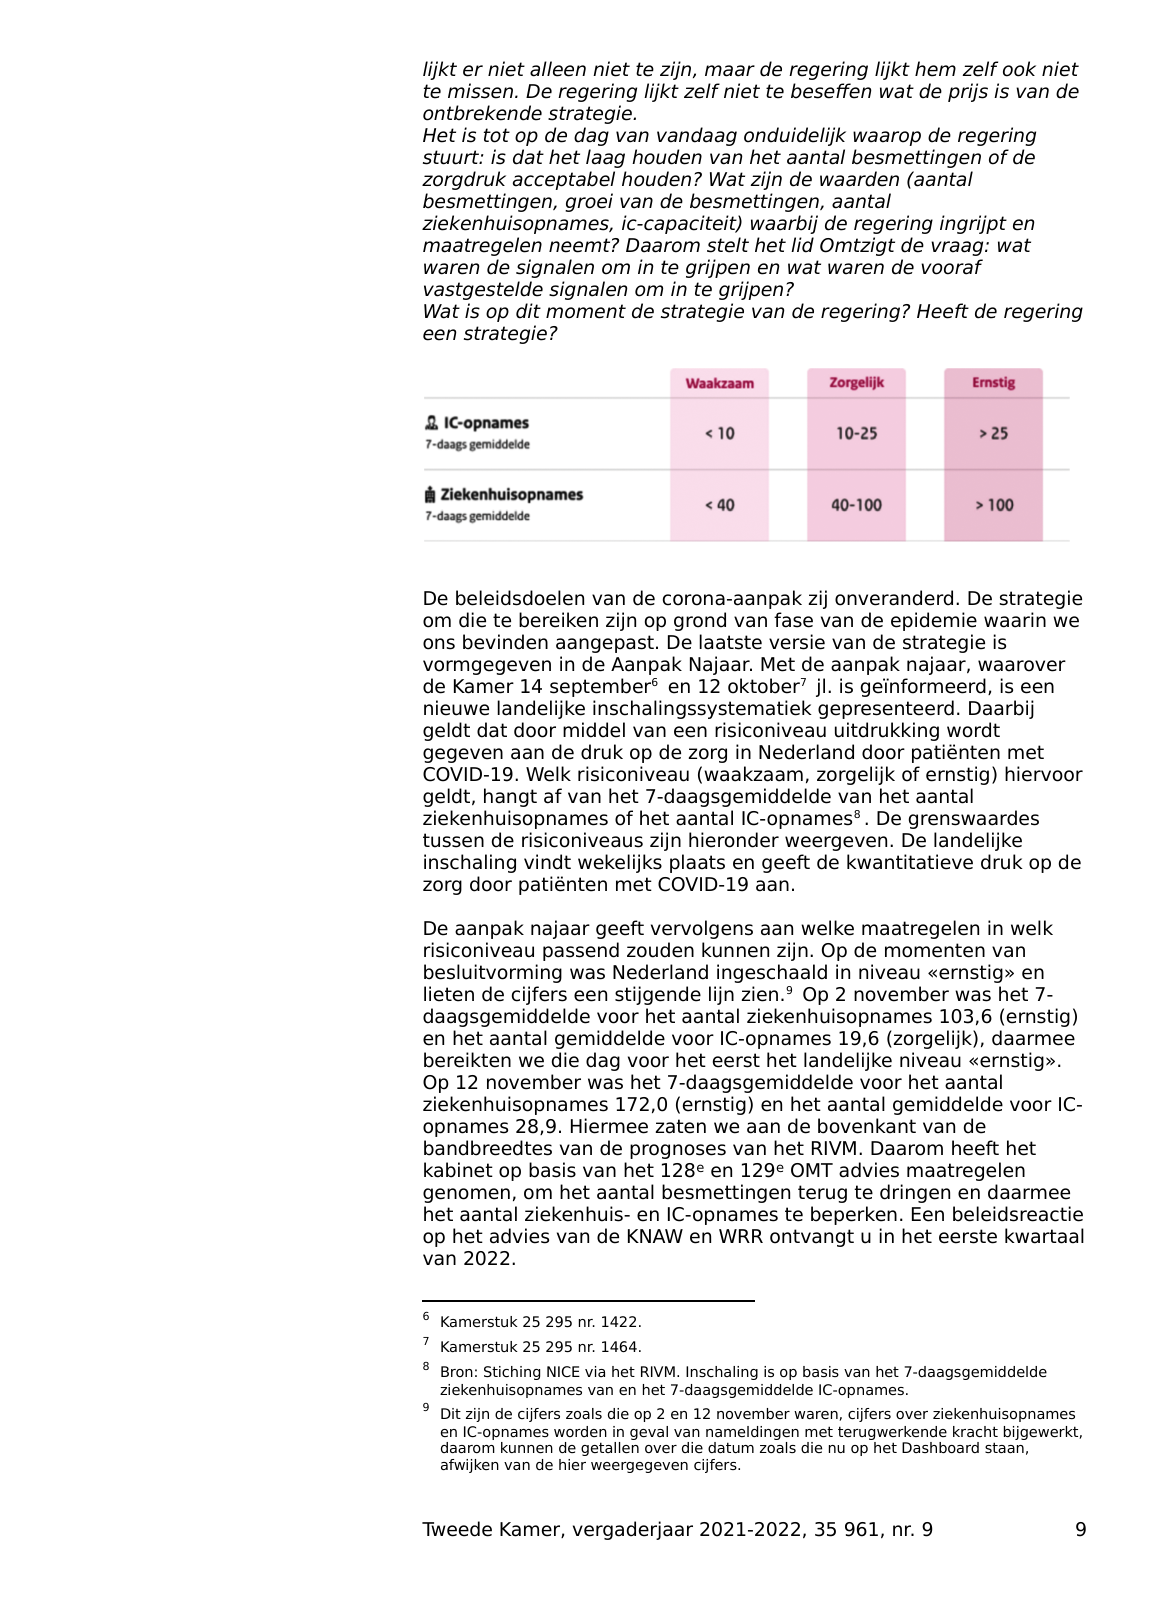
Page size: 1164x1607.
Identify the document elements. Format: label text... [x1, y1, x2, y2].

text De beleidsdoelen van de corona-aanpak zij onveranderd. De strategie om die te bereiken zijn op grond van fase van de epidemie waarin we ons bevinden aangepast. De laatste versie van de strategie is vormgegeven in de Aanpak Najaar. Met de aanpak najaar, waarover de Kamer 14 september en 12 oktober jl. is geïnformeerd, is een nieuwe landelijke inschalingssystematiek gepresenteerd. Daarbij geldt dat door middel van een risiconiveau uitdrukking wordt gegeven aan de druk op de zorg in Nederland door patiënten met COVID-19. Welk risiconiveau (waakzaam, zorgelijk of ernstig) hiervoor geldt, hangt af van het 7-daagsgemiddelde van het aantal ziekenhuisopnames of het aantal IC-opnames. De grenswaardes tussen de risiconiveaus zijn hieronder weergeven. De landelijke inschaling vindt wekelijks plaats en geeft de kwantitatieve druk op de zorg door patiënten met COVID-19 aan. [422, 588, 1087, 896]
picture [422, 367, 1072, 545]
text Bron: Stiching NICE via het RIVM. Inschaling is op basis van het 7-daagsgemiddelde ziekenhuisopnames van en het 7-daagsgemiddelde IC-opnames. [422, 1360, 1087, 1399]
text lijkt er niet alleen niet te zijn, maar de regering lijkt hem zelf ook niet te missen. De regering lijkt zelf niet te beseffen wat de prijs is van de ontbrekende strategie. [422, 59, 1087, 125]
text Kamerstuk 25 295 nr. 1422. [422, 1310, 1087, 1332]
text Kamerstuk 25 295 nr. 1464. [422, 1335, 1087, 1357]
text Dit zijn de cijfers zoals die op 2 en 12 november waren, cijfers over ziekenhuisopnames en IC-opnames worden in geval van nameldingen met terugwerkende kracht bijgewerkt, daarom kunnen de getallen over die datum zoals die nu op het Dashboard staan, afwijken van de hier weergegeven cijfers. [422, 1402, 1087, 1474]
text Wat is op dit moment de strategie van de regering? Heeft de regering een strategie? [422, 301, 1087, 345]
text Het is tot op de dag van vandaag onduidelijk waarop de regering stuurt: is dat het laag houden van het aantal besmettingen of de zorgdruk acceptabel houden? Wat zijn de waarden (aantal besmettingen, groei van de besmettingen, aantal ziekenhuisopnames, ic-capaciteit) waarbij de regering ingrijpt en maatregelen neemt? Daarom stelt het lid Omtzigt de vraag: wat waren de signalen om in te grijpen en wat waren de vooraf vastgestelde signalen om in te grijpen? [422, 125, 1087, 301]
text De aanpak najaar geeft vervolgens aan welke maatregelen in welk risiconiveau passend zouden kunnen zijn. Op de momenten van besluitvorming was Nederland ingeschaald in niveau «ernstig» en lieten de cijfers een stijgende lijn zien. Op 2 november was het 7-daagsgemiddelde voor het aantal ziekenhuisopnames 103,6 (ernstig) en het aantal gemiddelde voor IC-opnames 19,6 (zorgelijk), daarmee bereikten we die dag voor het eerst het landelijke niveau «ernstig». Op 12 november was het 7-daagsgemiddelde voor het aantal ziekenhuisopnames 172,0 (ernstig) en het aantal gemiddelde voor IC-opnames 28,9. Hiermee zaten we aan de bovenkant van de bandbreedtes van de prognoses van het RIVM. Daarom heeft het kabinet op basis van het 128e en 129e OMT advies maatregelen genomen, om het aantal besmettingen terug te dringen en daarmee het aantal ziekenhuis- en IC-opnames te beperken. Een beleidsreactie op het advies van de KNAW en WRR ontvangt u in het eerste kwartaal van 2022. [422, 918, 1087, 1270]
